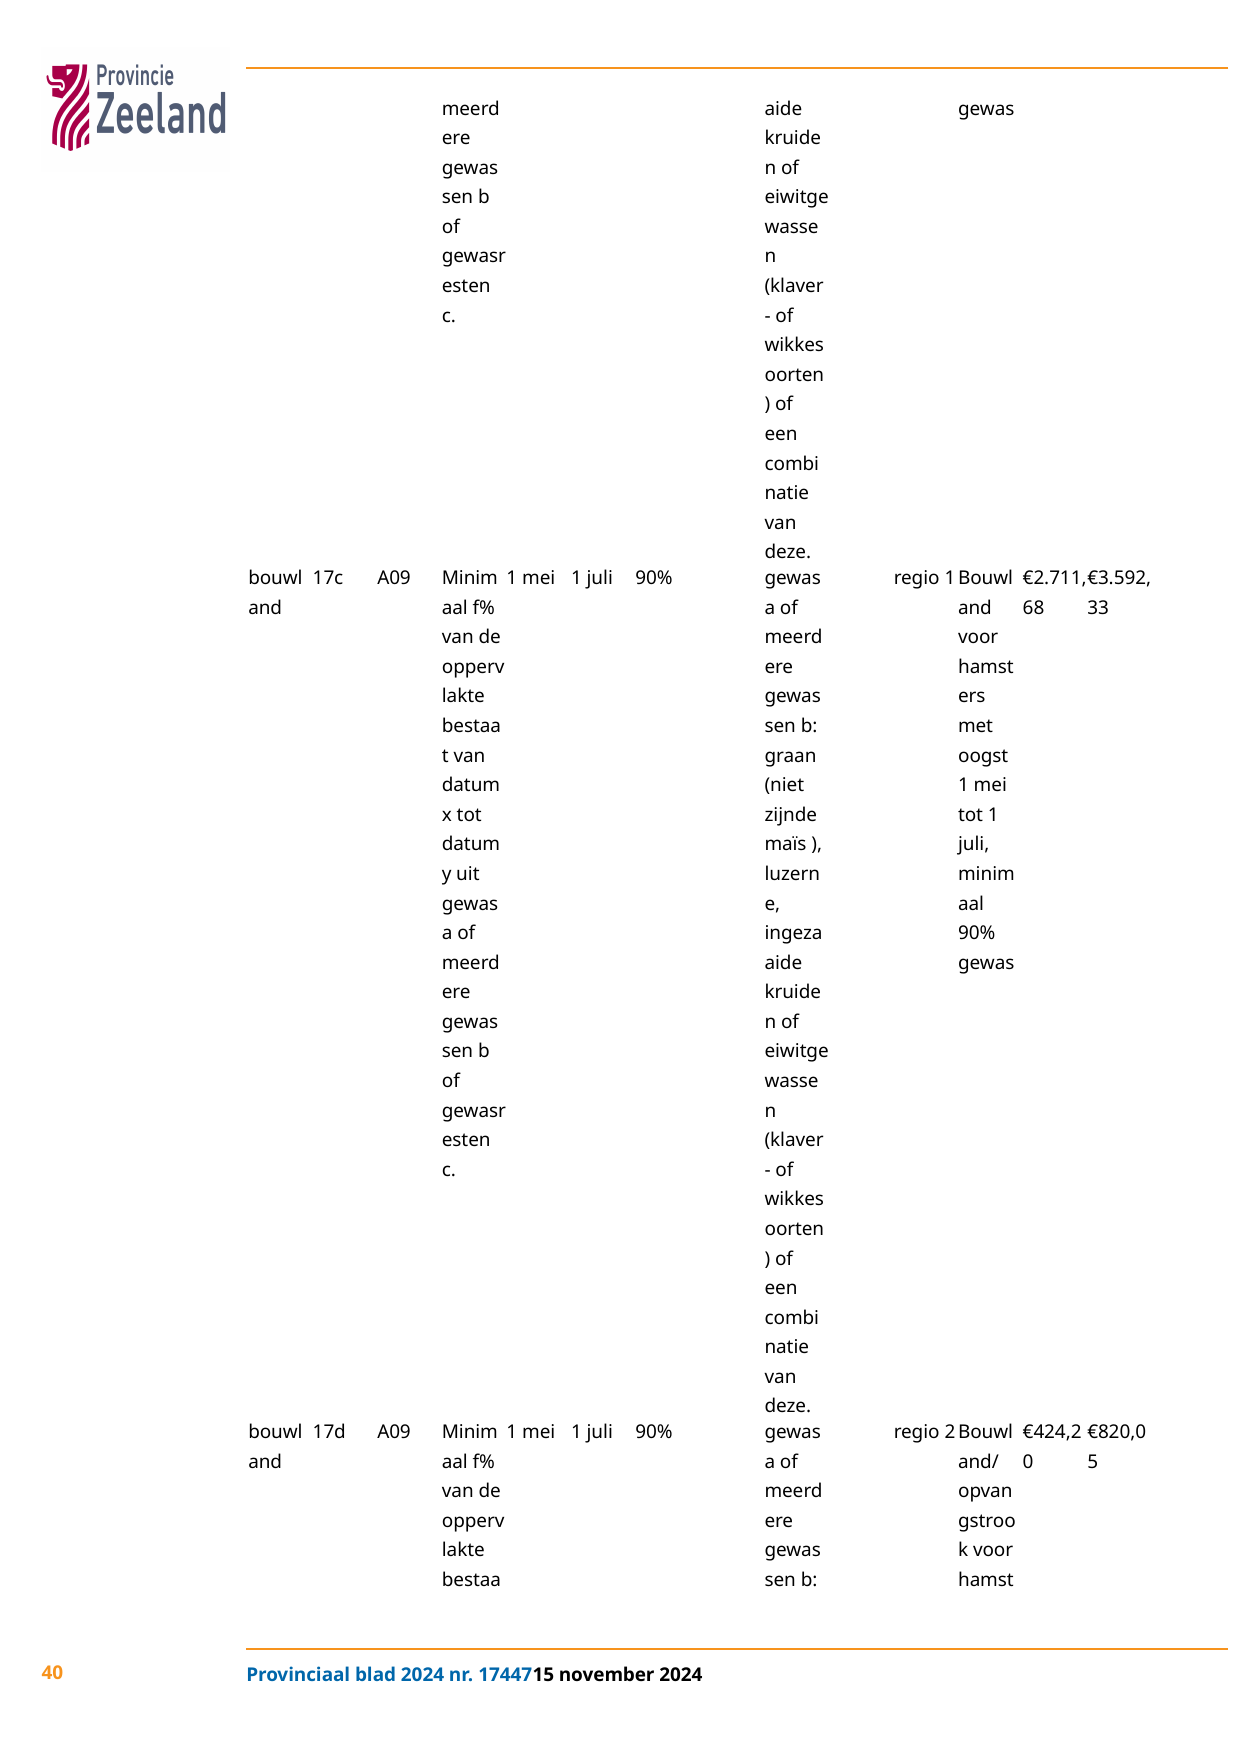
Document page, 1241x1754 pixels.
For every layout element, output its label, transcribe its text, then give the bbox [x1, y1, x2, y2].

table_cell [506, 95, 571, 564]
table_cell Minimaal f% van de oppervlakte bestaat van datum x tot datum y uit gewas a of meerdere gewassen b of gewasresten c. [442, 564, 506, 1418]
table_cell [313, 95, 377, 564]
table_cell 90% [635, 1418, 700, 1592]
table_cell regio 1 [894, 564, 958, 1418]
table_cell [571, 95, 635, 564]
table_cell gewas [958, 95, 1022, 564]
table_cell [700, 95, 764, 564]
table_cell [1023, 95, 1087, 564]
table_cell €2.711,68 [1023, 564, 1087, 1418]
table_cell 1 mei [506, 1418, 571, 1592]
table_cell [248, 95, 312, 564]
table_cell [829, 95, 893, 564]
table_cell bouwland [248, 564, 312, 1418]
table_cell [829, 564, 893, 1418]
table_cell A09 [377, 1418, 442, 1592]
table_cell €424,20 [1023, 1418, 1087, 1592]
table_cell aide kruiden of eiwitgewassen (klaver- of wikkesoorten) of een combinatie van deze. [764, 95, 829, 564]
table_cell 1 juli [571, 1418, 635, 1592]
picture [41, 47, 231, 172]
table_cell €820,05 [1087, 1418, 1152, 1592]
table_cell regio 2 [894, 1418, 958, 1592]
table_cell [1087, 95, 1152, 564]
table_cell gewas a of meerdere gewassen b: [764, 1418, 829, 1592]
table_cell Minimaal f% van de oppervlakte bestaa [442, 1418, 506, 1592]
table_cell [635, 95, 700, 564]
table_cell meerdere gewassen b of gewasresten c. [442, 95, 506, 564]
table_cell 1 juli [571, 564, 635, 1418]
table_cell 17c [313, 564, 377, 1418]
table_cell 90% [635, 564, 700, 1418]
table_cell €3.592,33 [1087, 564, 1152, 1418]
table_cell Bouwland/opvangstrook voor hamst [958, 1418, 1022, 1592]
table_cell Bouwland voor hamsters met oogst 1 mei tot 1 juli, minimaal 90% gewas [958, 564, 1022, 1418]
table_cell A09 [377, 564, 442, 1418]
table_cell [700, 1418, 764, 1592]
table_cell 17d [313, 1418, 377, 1592]
table_cell [894, 95, 958, 564]
table_cell [377, 95, 442, 564]
table_cell gewas a of meerdere gewassen b: graan (niet zijnde maïs ), luzerne, ingezaaide kruiden of eiwitgewassen (klaver- of wikkesoorten) of een combinatie van deze. [764, 564, 829, 1418]
table_cell bouwland [248, 1418, 312, 1592]
table_cell 1 mei [506, 564, 571, 1418]
table_cell [700, 564, 764, 1418]
table_cell [829, 1418, 893, 1592]
